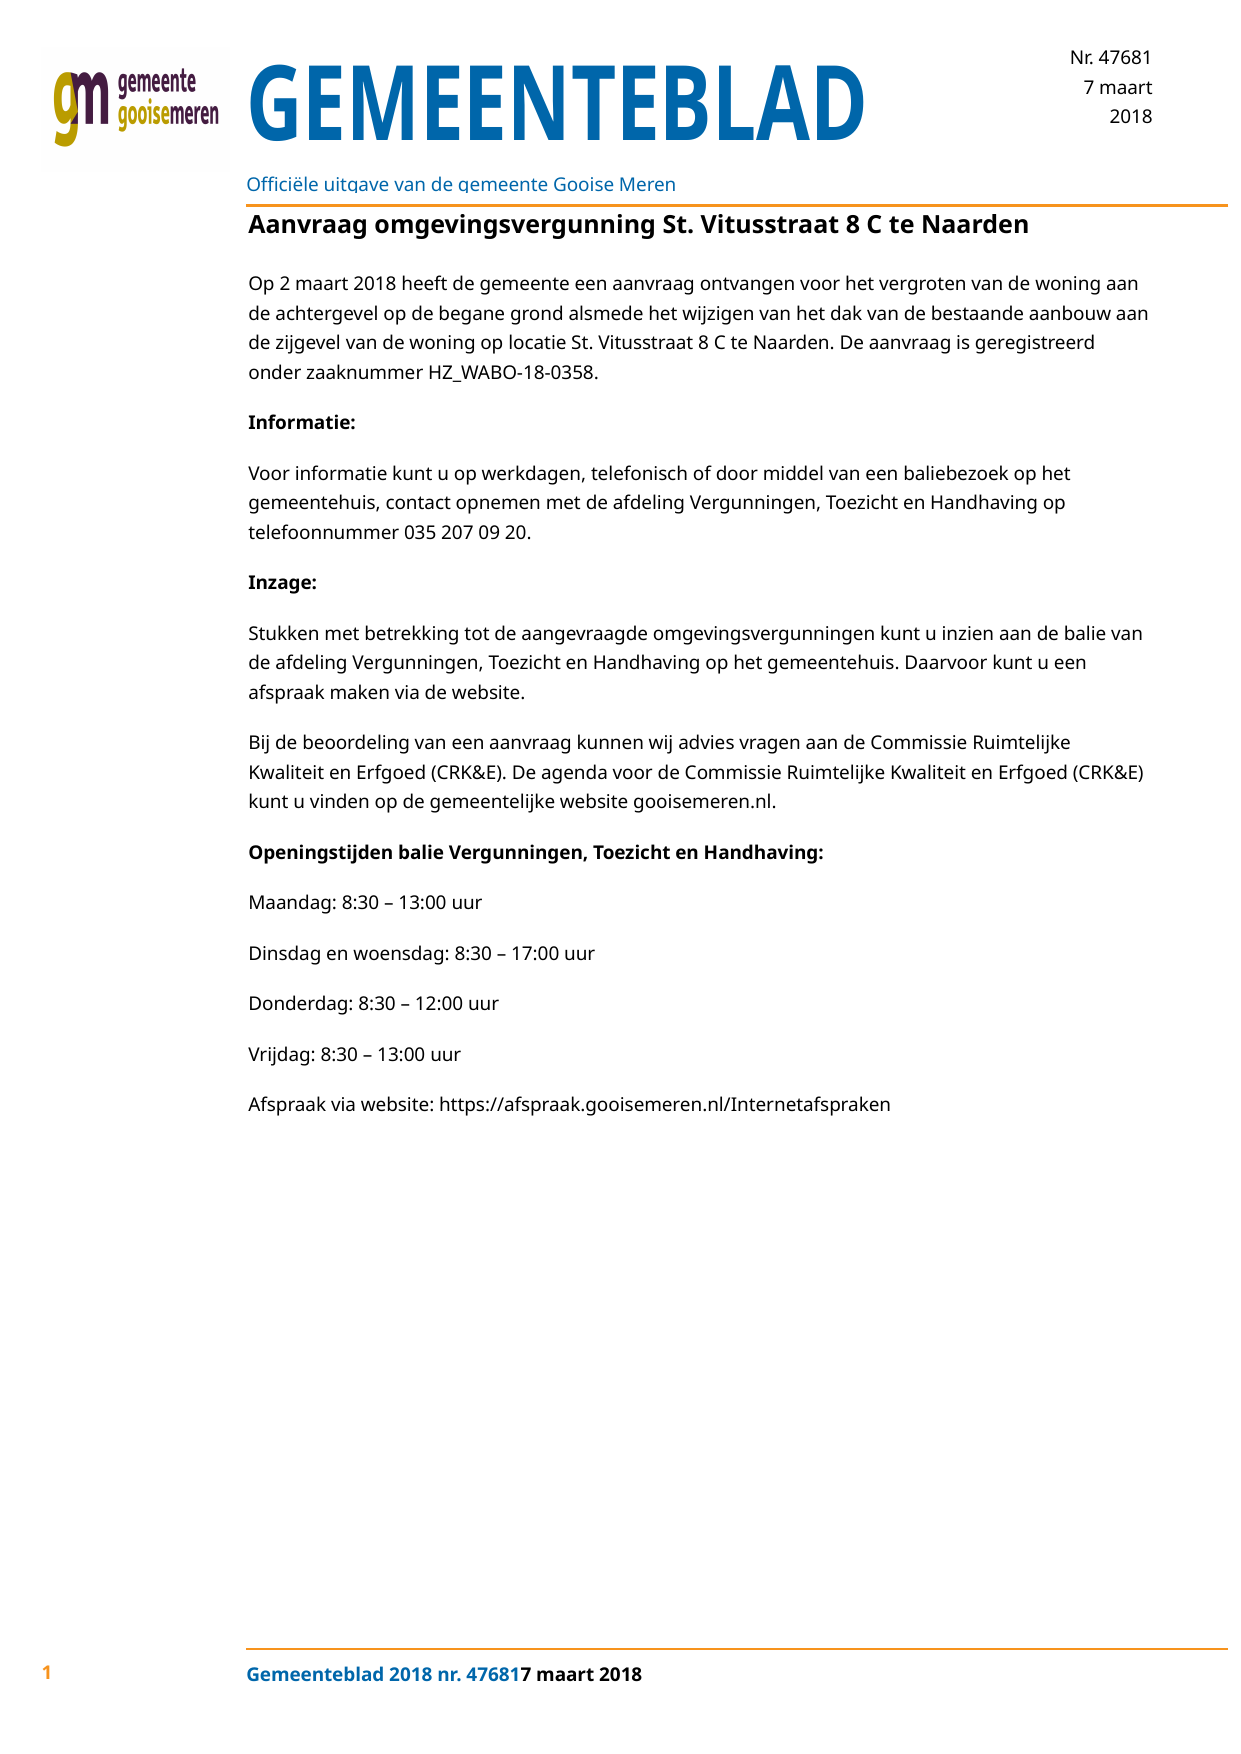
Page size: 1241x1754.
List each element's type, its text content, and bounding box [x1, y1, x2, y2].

text Aanvraag omgevingsvergunning St. Vitusstraat 8 C te Naarden [248, 207, 1152, 241]
text Bij de beoordeling van een aanvraag kunnen wij advies vragen aan de Commissie Ruimtelijke Kwaliteit en Erfgoed (CRK&E). De agenda voor de Commissie Ruimtelijke Kwaliteit en Erfgoed (CRK&E) kunt u vinden op de gemeentelijke website gooisemeren.nl. [248, 729, 1152, 814]
text Afspraak via website: https://afspraak.gooisemeren.nl/Internetafspraken [248, 1091, 1152, 1117]
text Inzage: [248, 569, 1152, 595]
text Informatie: [248, 409, 1152, 435]
text Stukken met betrekking tot de aangevraagde omgevingsvergunningen kunt u inzien aan de balie van de afdeling Vergunningen, Toezicht en Handhaving op het gemeentehuis. Daarvoor kunt u een afspraak maken via de website. [248, 620, 1152, 705]
picture [41, 47, 231, 172]
text Voor informatie kunt u op werkdagen, telefonisch of door middel van een baliebezoek op het gemeentehuis, contact opnemen met de afdeling Vergunningen, Toezicht en Handhaving op telefoonnummer 035 207 09 20. [248, 460, 1152, 545]
text Donderdag: 8:30 – 12:00 uur [248, 990, 1152, 1016]
text Openingstijden balie Vergunningen, Toezicht en Handhaving: [248, 839, 1152, 865]
text Op 2 maart 2018 heeft de gemeente een aanvraag ontvangen voor het vergroten van de woning aan de achtergevel op de begane grond alsmede het wijzigen van het dak van de bestaande aanbouw aan de zijgevel van de woning op locatie St. Vitusstraat 8 C te Naarden. De aanvraag is geregistreerd onder zaaknummer HZ_WABO-18-0358. [248, 270, 1152, 385]
text Vrijdag: 8:30 – 13:00 uur [248, 1041, 1152, 1066]
text Maandag: 8:30 – 13:00 uur [248, 889, 1152, 915]
text Dinsdag en woensdag: 8:30 – 17:00 uur [248, 940, 1152, 966]
